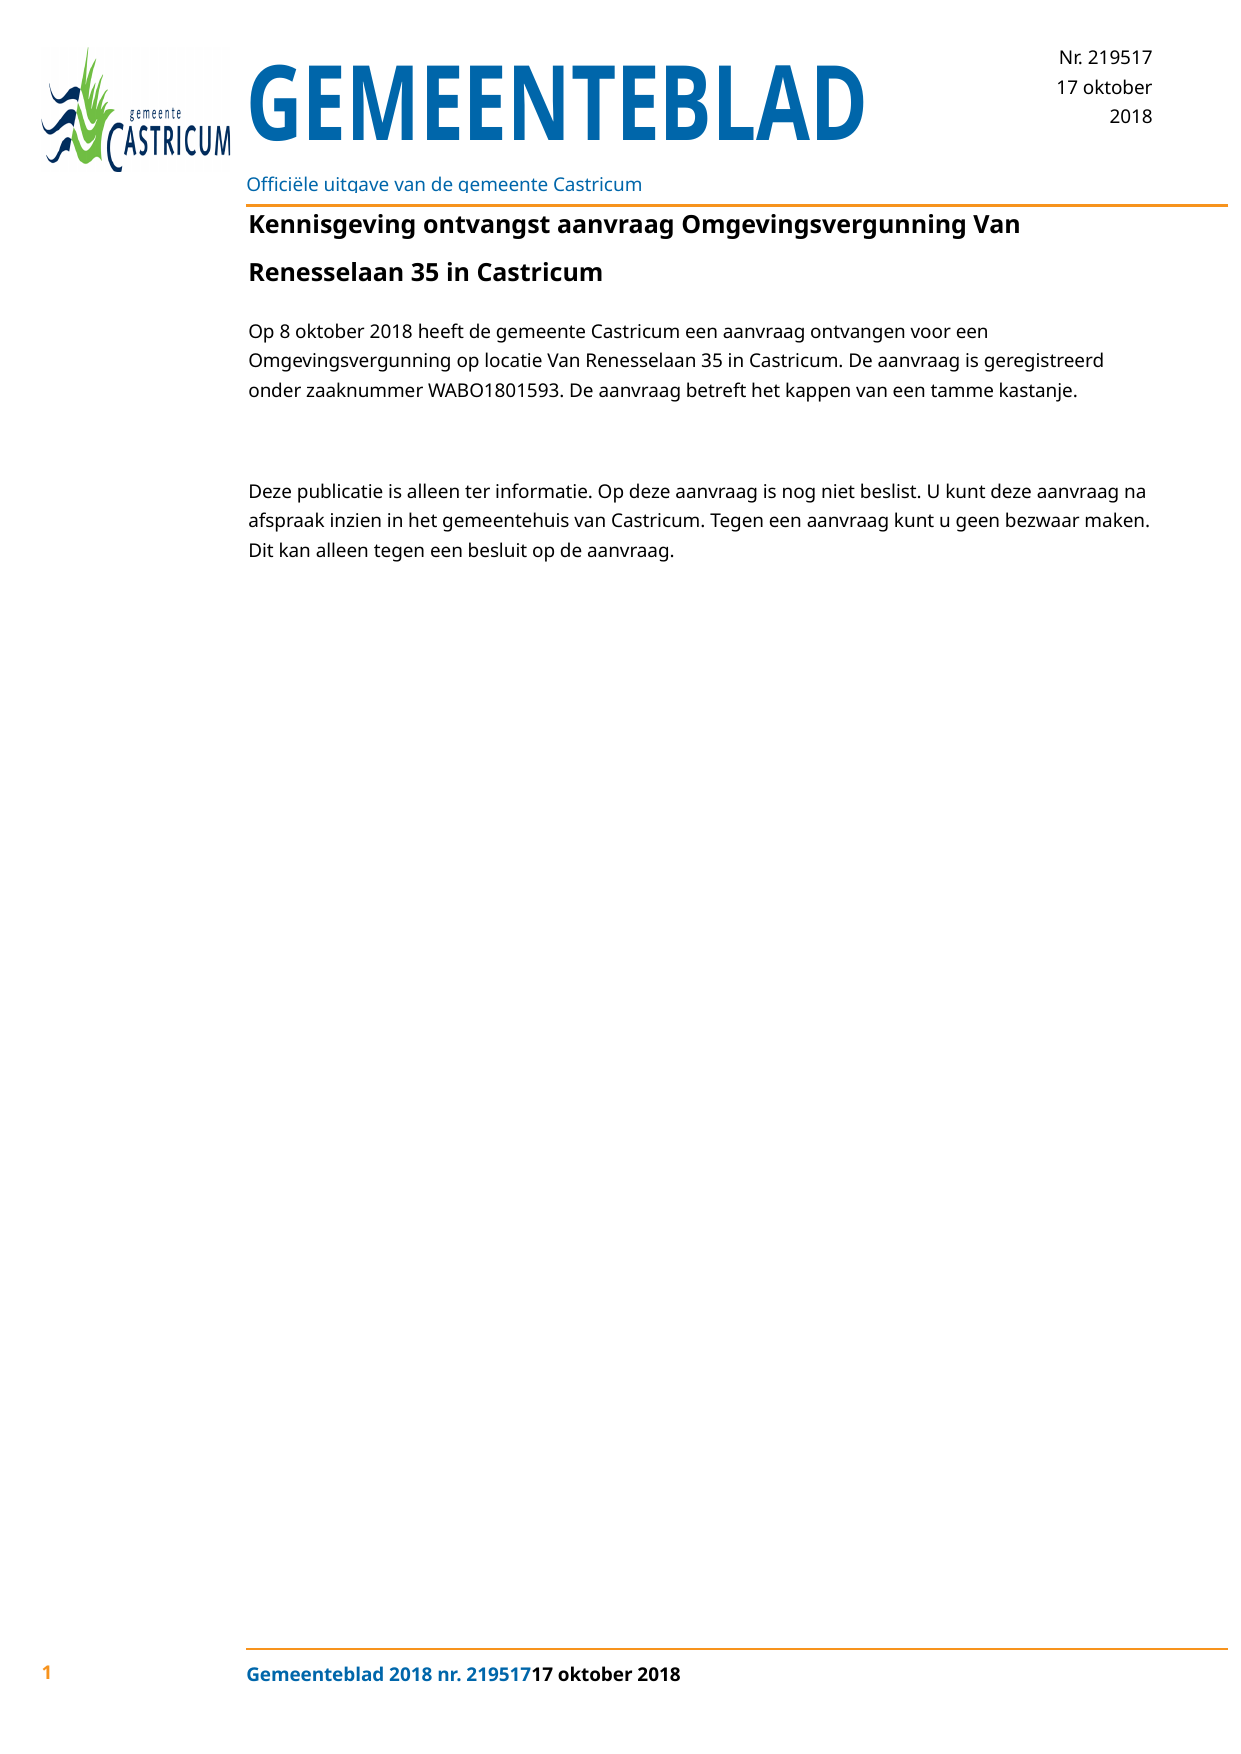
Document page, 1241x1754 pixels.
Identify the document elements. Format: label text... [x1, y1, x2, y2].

picture [41, 47, 231, 172]
text Op 8 oktober 2018 heeft de gemeente Castricum een aanvraag ontvangen voor een Omgevingsvergunning op locatie Van Renesselaan 35 in Castricum. De aanvraag is geregistreerd onder zaaknummer WABO1801593. De aanvraag betreft het kappen van een tamme kastanje. [248, 318, 1152, 403]
text Deze publicatie is alleen ter informatie. Op deze aanvraag is nog niet beslist. U kunt deze aanvraag na afspraak inzien in het gemeentehuis van Castricum. Tegen een aanvraag kunt u geen bezwaar maken. Dit kan alleen tegen een besluit op de aanvraag. [248, 478, 1152, 563]
text Kennisgeving ontvangst aanvraag Omgevingsvergunning Van Renesselaan 35 in Castricum [248, 207, 1152, 288]
